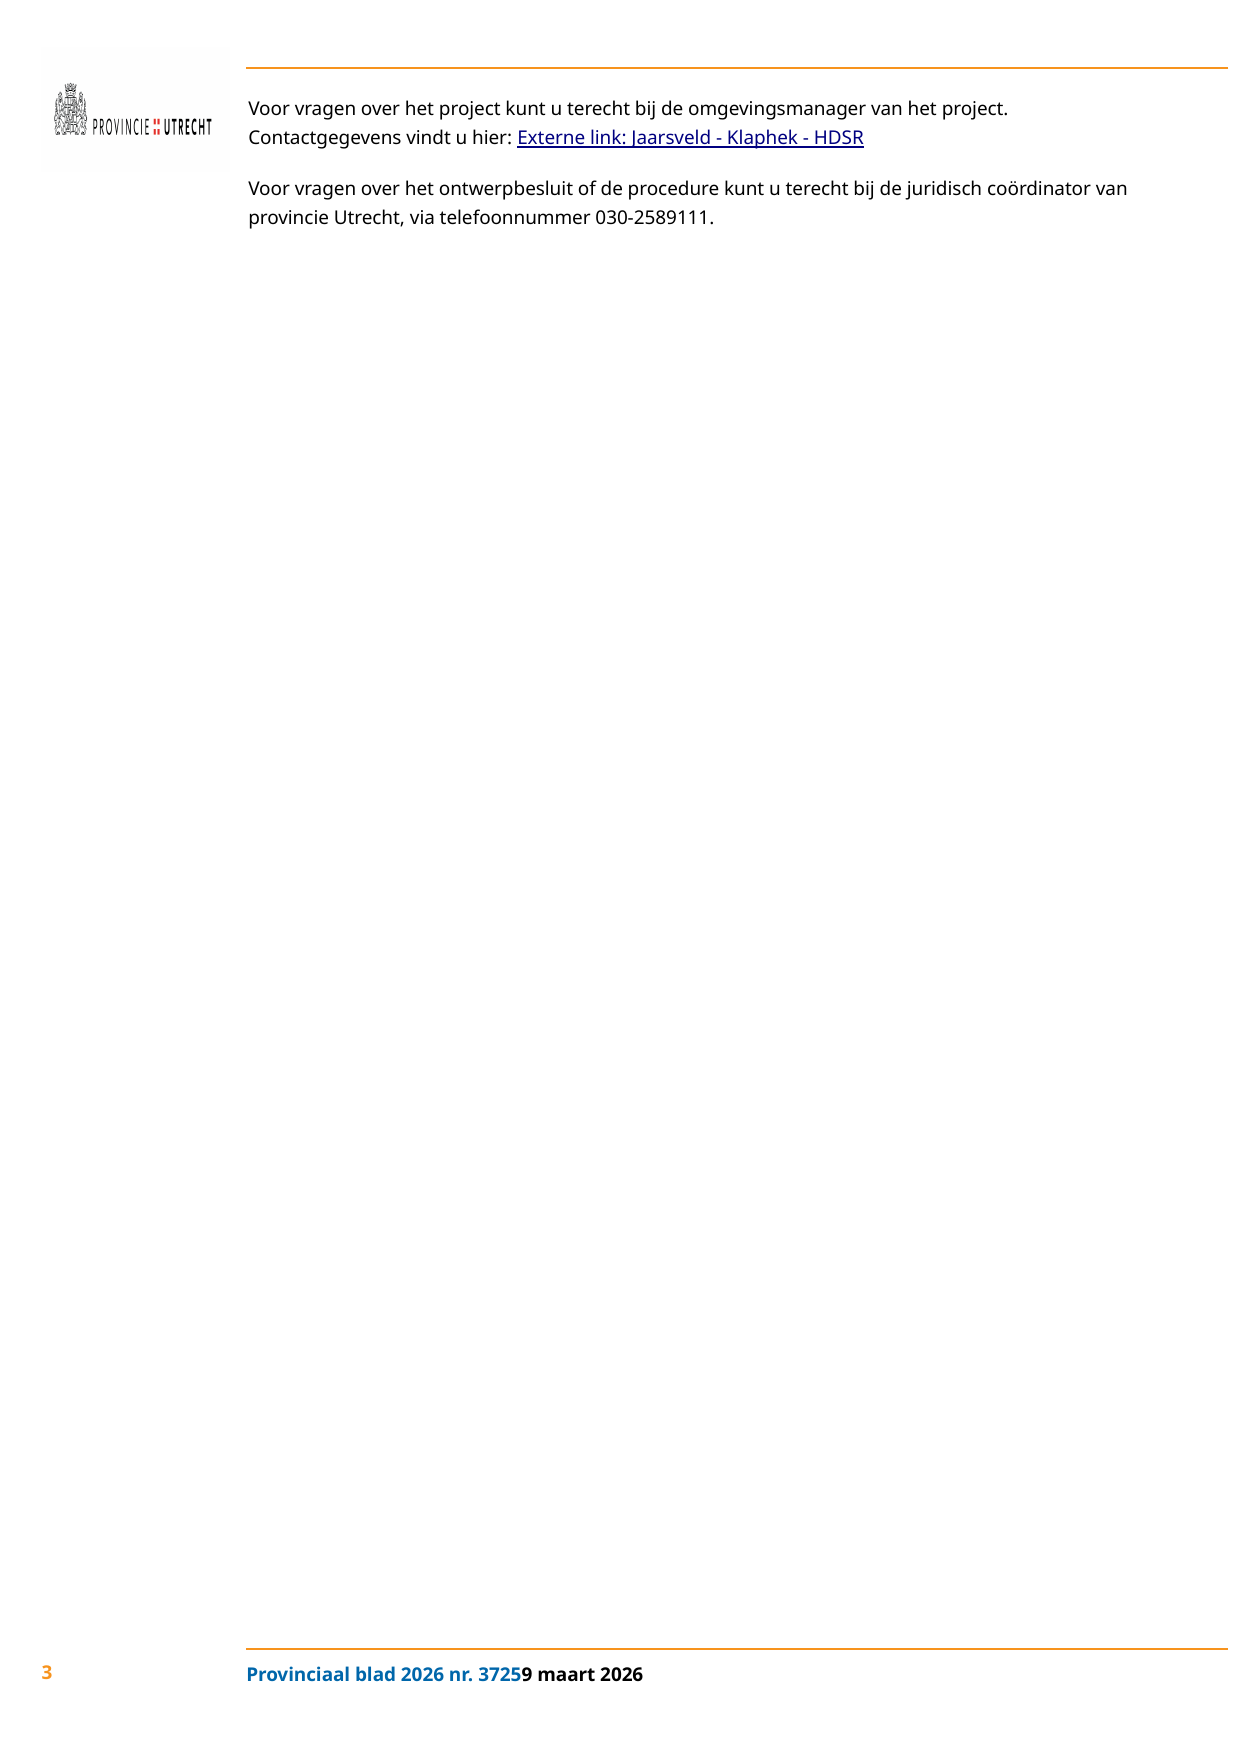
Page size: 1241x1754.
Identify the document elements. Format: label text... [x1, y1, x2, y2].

text Voor vragen over het ontwerpbesluit of de procedure kunt u terecht bij de juridisch coördinator van provincie Utrecht, via telefoonnummer 030-2589111. [248, 175, 1152, 230]
text Voor vragen over het project kunt u terecht bij de omgevingsmanager van het project. Contactgegevens vindt u hier: Externe link: Jaarsveld - Klaphek - HDSR [248, 95, 1152, 150]
picture [41, 47, 231, 172]
